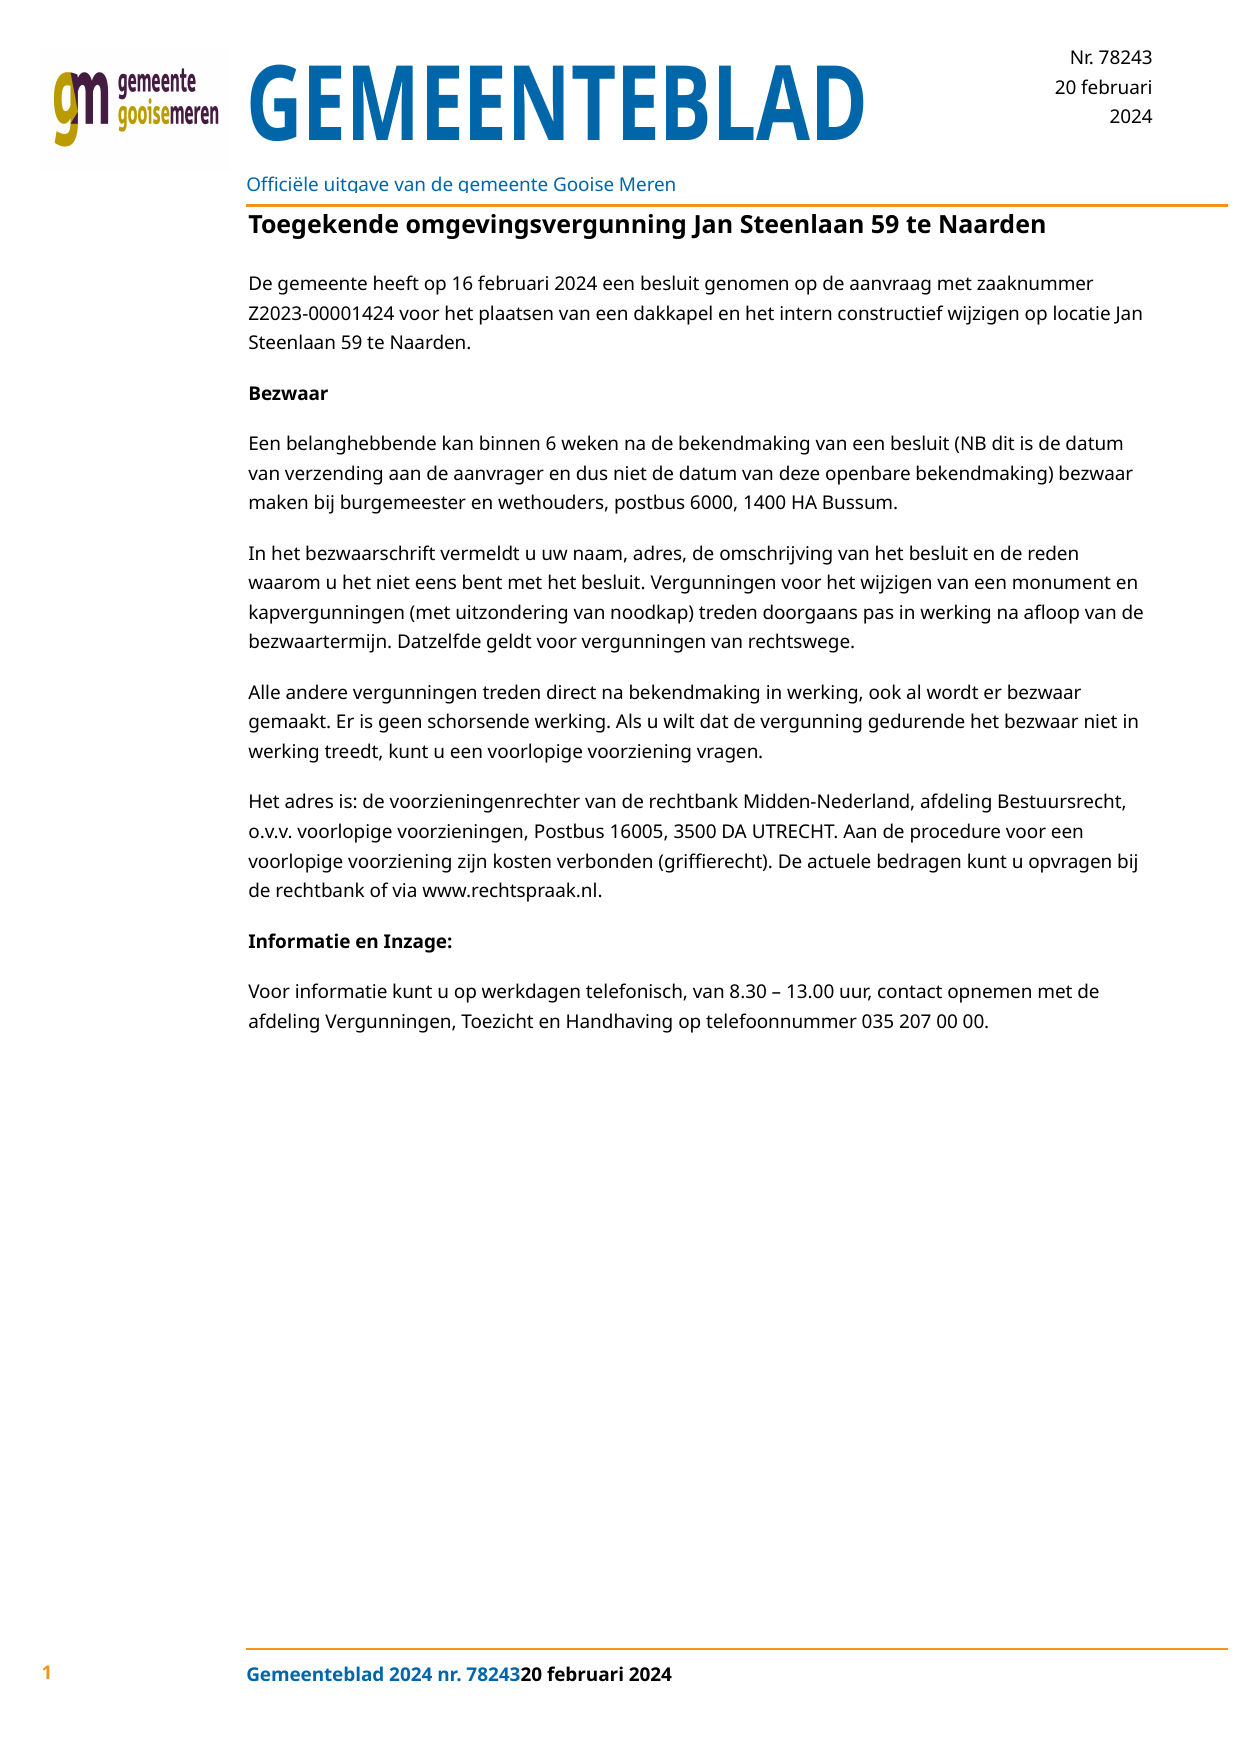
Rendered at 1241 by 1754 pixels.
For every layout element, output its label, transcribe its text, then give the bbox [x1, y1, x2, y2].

text Toegekende omgevingsvergunning Jan Steenlaan 59 te Naarden [248, 207, 1152, 241]
text De gemeente heeft op 16 februari 2024 een besluit genomen op de aanvraag met zaaknummer Z2023-00001424 voor het plaatsen van een dakkapel en het intern constructief wijzigen op locatie Jan Steenlaan 59 te Naarden. [248, 270, 1152, 355]
text In het bezwaarschrift vermeldt u uw naam, adres, de omschrijving van het besluit en de reden waarom u het niet eens bent met het besluit. Vergunningen voor het wijzigen van een monument en kapvergunningen (met uitzondering van noodkap) treden doorgaans pas in werking na afloop van de bezwaartermijn. Datzelfde geldt voor vergunningen van rechtswege. [248, 540, 1152, 654]
text Een belanghebbende kan binnen 6 weken na de bekendmaking van een besluit (NB dit is de datum van verzending aan de aanvrager en dus niet de datum van deze openbare bekendmaking) bezwaar maken bij burgemeester en wethouders, postbus 6000, 1400 HA Bussum. [248, 430, 1152, 515]
text Informatie en Inzage: [248, 928, 1152, 953]
text Het adres is: de voorzieningenrechter van de rechtbank Midden-Nederland, afdeling Bestuursrecht, o.v.v. voorlopige voorzieningen, Postbus 16005, 3500 DA UTRECHT. Aan de procedure voor een voorlopige voorziening zijn kosten verbonden (griffierecht). De actuele bedragen kunt u opvragen bij de rechtbank of via www.rechtspraak.nl. [248, 789, 1152, 903]
text Bezwaar [248, 380, 1152, 406]
text Alle andere vergunningen treden direct na bekendmaking in werking, ook al wordt er bezwaar gemaakt. Er is geen schorsende werking. Als u wilt dat de vergunning gedurende het bezwaar niet in werking treedt, kunt u een voorlopige voorziening vragen. [248, 679, 1152, 764]
text Voor informatie kunt u op werkdagen telefonisch, van 8.30 – 13.00 uur, contact opnemen met de afdeling Vergunningen, Toezicht en Handhaving op telefoonnummer 035 207 00 00. [248, 978, 1152, 1033]
picture [41, 47, 231, 172]
